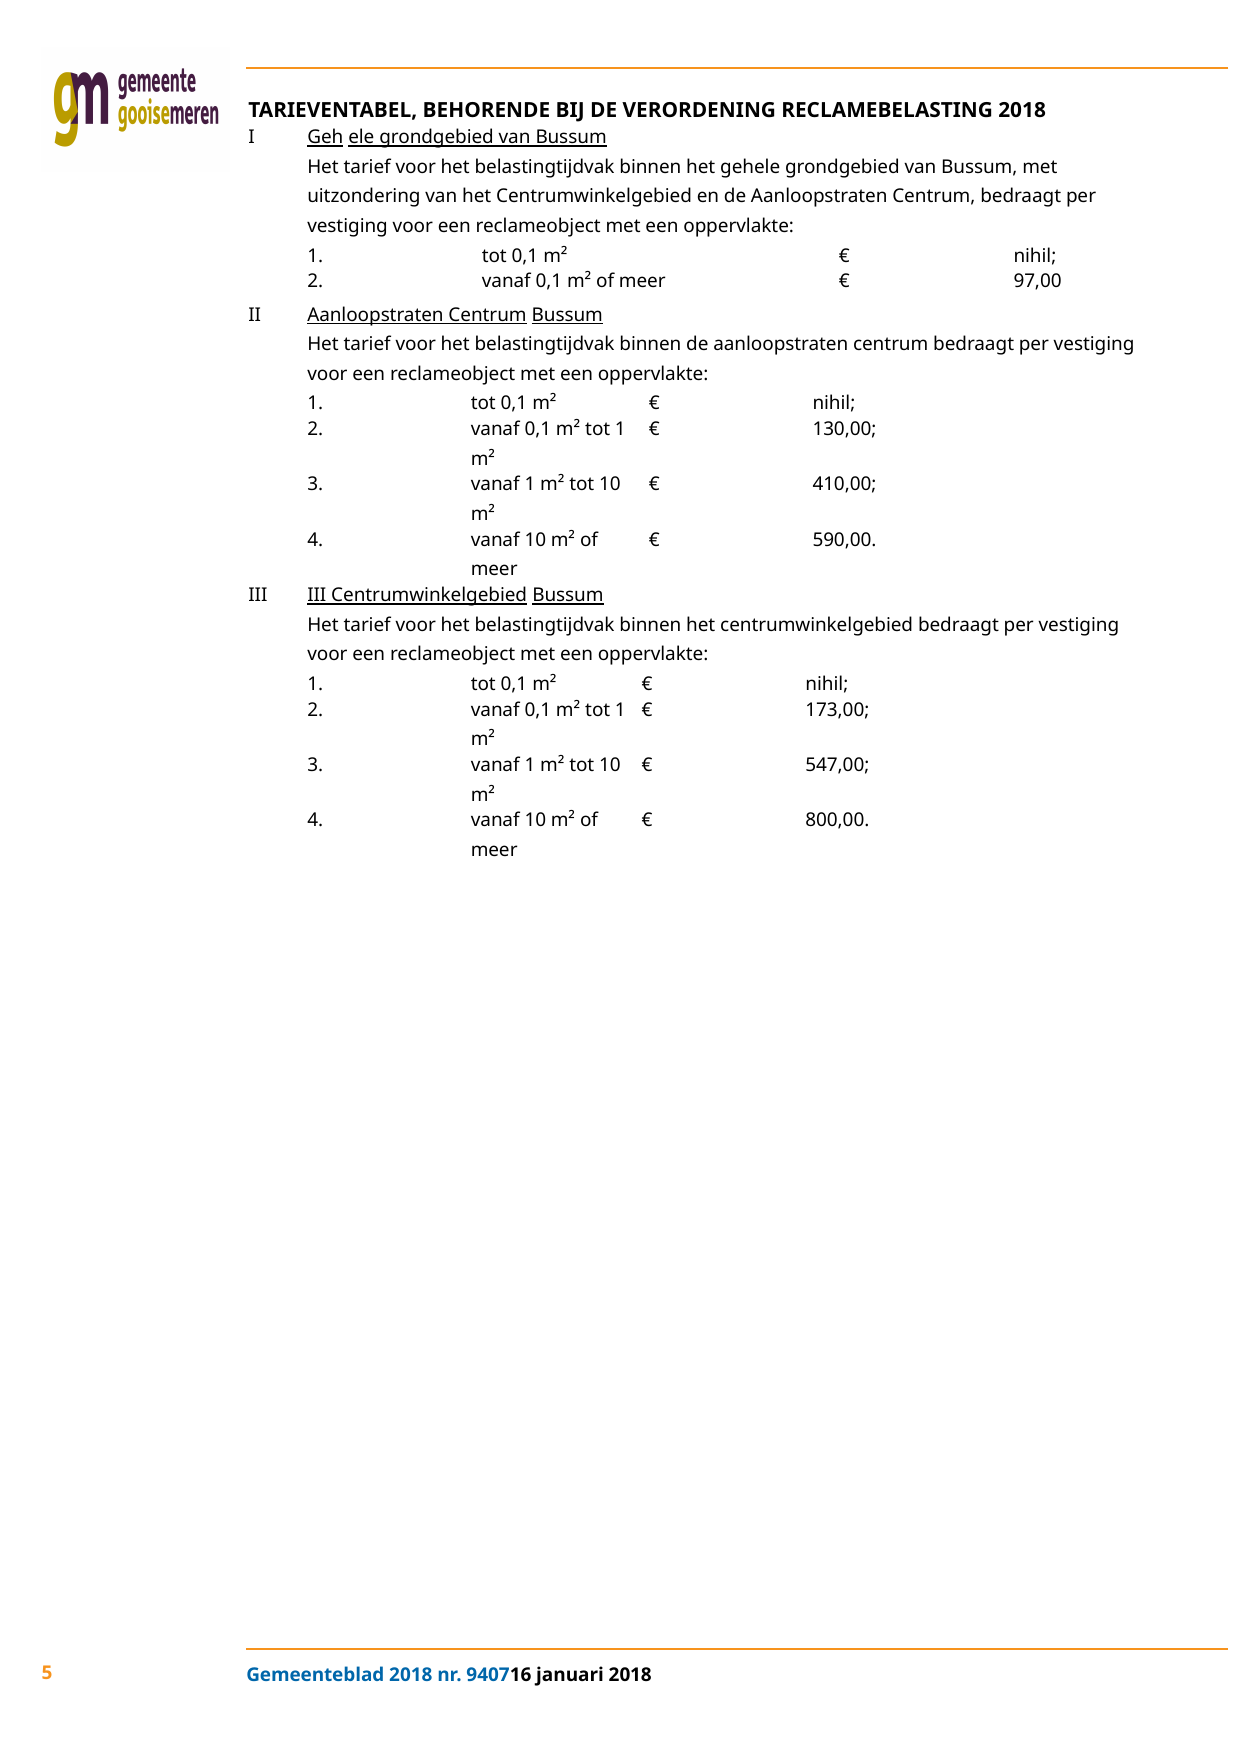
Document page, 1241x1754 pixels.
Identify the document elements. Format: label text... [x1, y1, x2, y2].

table_header € [641, 670, 805, 696]
table_header tot 0,1 m² [482, 242, 838, 267]
table_cell 97,00 [1013, 268, 1211, 293]
table_header € [649, 390, 812, 415]
table_cell vanaf 10 m² of meer [471, 807, 641, 862]
table_cell € [641, 751, 805, 807]
table_cell 547,00; [805, 751, 1211, 807]
table_cell vanaf 10 m² of meer [471, 526, 648, 581]
list Geh ele grondgebied van Bussum [248, 123, 1152, 149]
table_cell 4. [307, 526, 471, 581]
table_cell 2. [307, 268, 482, 293]
table_cell vanaf 1 m² tot 10 m² [471, 751, 641, 807]
table_header nihil; [812, 390, 1211, 415]
table_header € [839, 242, 1013, 267]
table_cell vanaf 0,1 m² of meer [482, 268, 838, 293]
list Het tarief voor het belastingtijdvak binnen het centrumwinkelgebied bedraagt per vestiging voor een reclameobject met een oppervlakte: [248, 611, 1152, 666]
list Aanloopstraten Centrum Bussum [248, 301, 1152, 326]
table_cell 130,00; [812, 415, 1211, 471]
text TARIEVENTABEL, BEHORENDE BIJ DE VERORDENING RECLAMEBELASTING 2018 [248, 95, 1152, 123]
table_cell 3. [307, 751, 471, 807]
table_cell € [649, 415, 812, 471]
table_header tot 0,1 m² [471, 670, 641, 696]
list Het tarief voor het belastingtijdvak binnen de aanloopstraten centrum bedraagt per vestiging voor een reclameobject met een oppervlakte: [248, 330, 1152, 386]
table_header 1. [307, 390, 471, 415]
table_header 1. [307, 670, 471, 696]
table_cell 2. [307, 696, 471, 751]
table_cell 800,00. [805, 807, 1211, 862]
table_cell € [641, 696, 805, 751]
table_header tot 0,1 m² [471, 390, 648, 415]
table_cell 173,00; [805, 696, 1211, 751]
table_cell 3. [307, 471, 471, 526]
table_header 1. [307, 242, 482, 267]
table_cell vanaf 1 m² tot 10 m² [471, 471, 648, 526]
picture [41, 47, 231, 172]
table_cell € [641, 807, 805, 862]
list III Centrumwinkelgebied Bussum [248, 581, 1152, 607]
table_cell 4. [307, 807, 471, 862]
table_cell € [839, 268, 1013, 293]
list Het tarief voor het belastingtijdvak binnen het gehele grondgebied van Bussum, met uitzondering van het Centrumwinkelgebied en de Aanloopstraten Centrum, bedraagt per vestiging voor een reclameobject met een oppervlakte: [248, 153, 1152, 238]
table_header nihil; [1013, 242, 1211, 267]
table_header nihil; [805, 670, 1211, 696]
table_cell 410,00; [812, 471, 1211, 526]
table_cell 2. [307, 415, 471, 471]
table_cell € [649, 471, 812, 526]
table_cell vanaf 0,1 m² tot 1 m² [471, 696, 641, 751]
table_cell € [649, 526, 812, 581]
table_cell 590,00. [812, 526, 1211, 581]
table_cell vanaf 0,1 m² tot 1 m² [471, 415, 648, 471]
